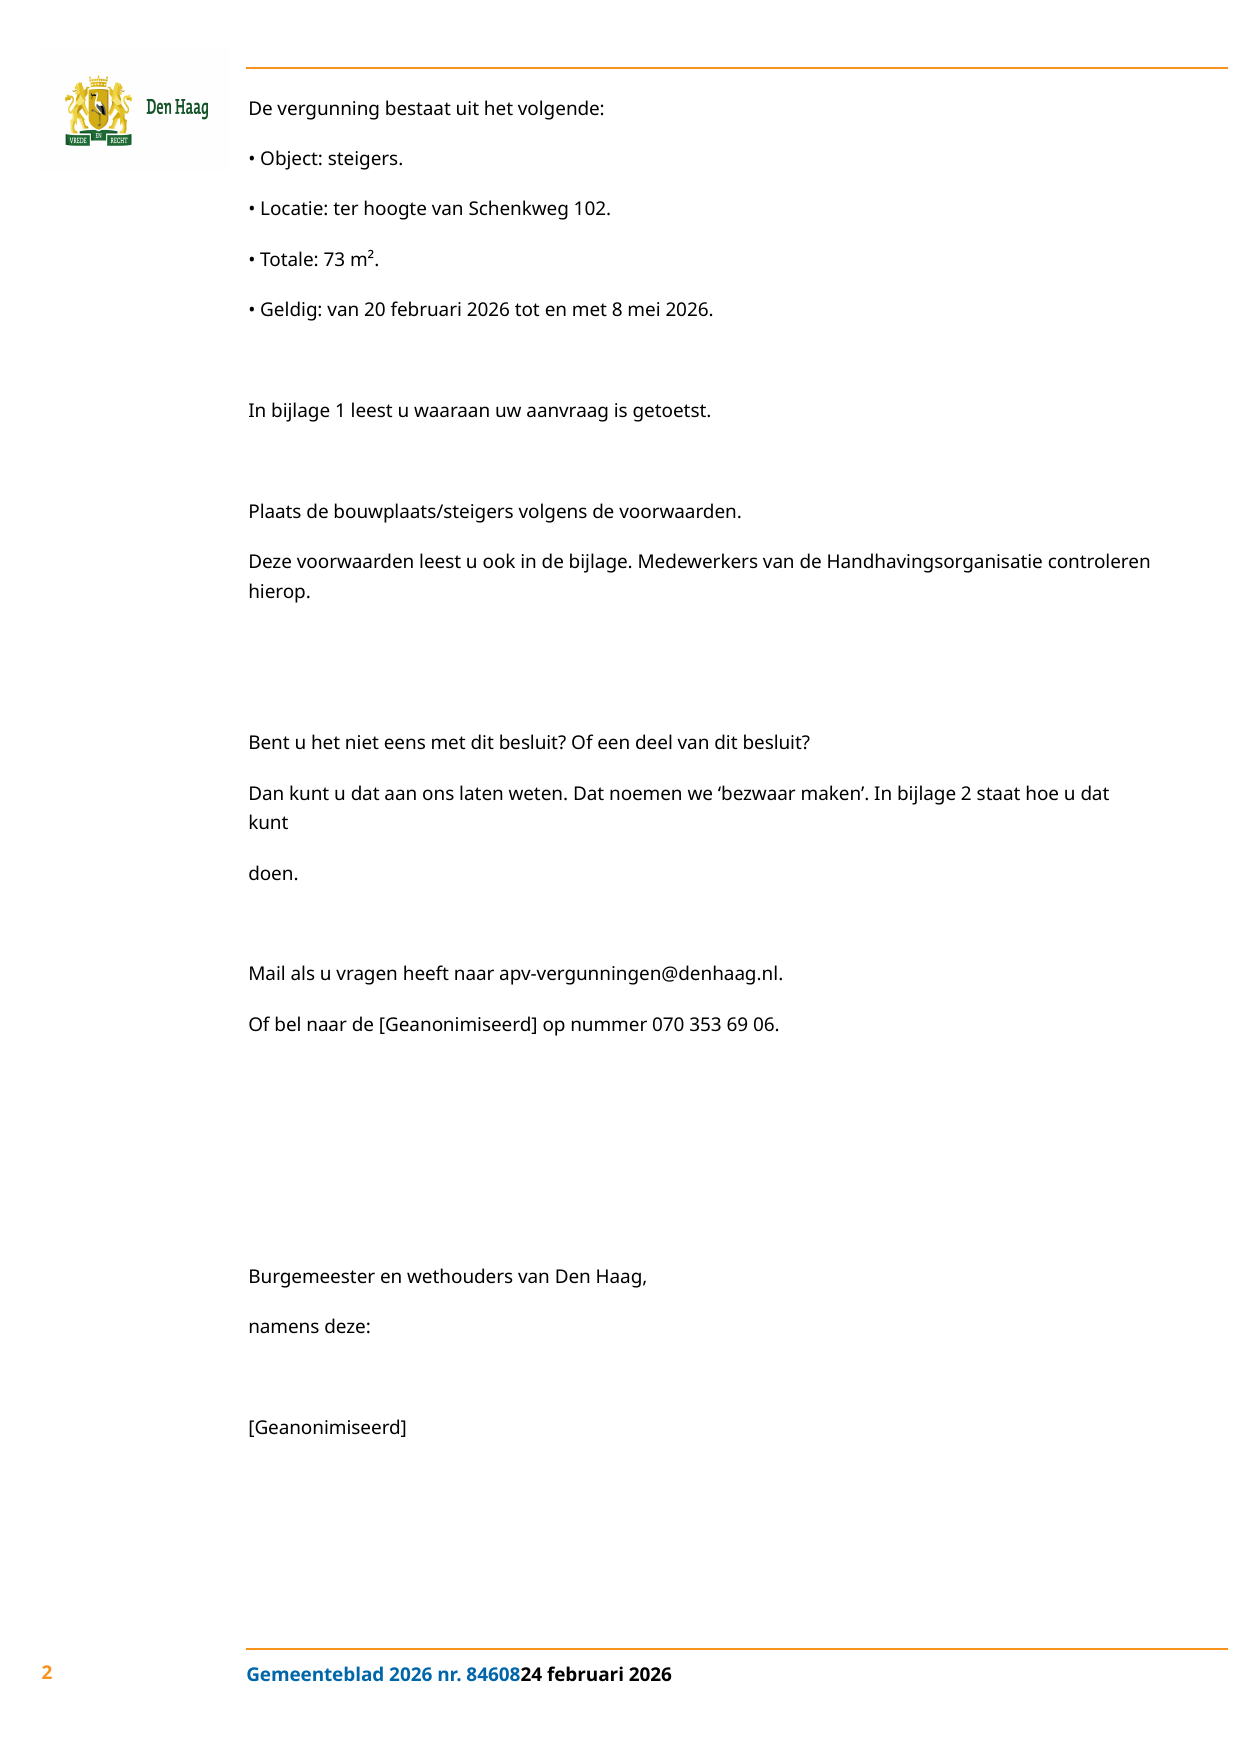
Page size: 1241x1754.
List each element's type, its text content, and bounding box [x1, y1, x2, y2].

text Deze voorwaarden leest u ook in de bijlage. Medewerkers van de Handhavingsorganisatie controleren hierop. [248, 548, 1152, 604]
picture [41, 47, 231, 172]
text [Geanonimiseerd] [248, 1414, 1152, 1440]
text doen. [248, 860, 1152, 886]
text Of bel naar de [Geanonimiseerd] op nummer 070 353 69 06. [248, 1011, 1152, 1037]
text • Geldig: van 20 februari 2026 tot en met 8 mei 2026. [248, 296, 1152, 322]
text Dan kunt u dat aan ons laten weten. Dat noemen we ‘bezwaar maken’. In bijlage 2 staat hoe u dat kunt [248, 780, 1152, 835]
text namens deze: [248, 1313, 1152, 1339]
text Bent u het niet eens met dit besluit? Of een deel van dit besluit? [248, 729, 1152, 755]
text • Totale: 73 m². [248, 246, 1152, 272]
text • Locatie: ter hoogte van Schenkweg 102. [248, 196, 1152, 221]
text Burgemeester en wethouders van Den Haag, [248, 1263, 1152, 1289]
text In bijlage 1 leest u waaraan uw aanvraag is getoetst. [248, 397, 1152, 423]
text Plaats de bouwplaats/steigers volgens de voorwaarden. [248, 498, 1152, 524]
text Mail als u vragen heeft naar apv-vergunningen@denhaag.nl. [248, 961, 1152, 986]
text • Object: steigers. [248, 145, 1152, 171]
text De vergunning bestaat uit het volgende: [248, 95, 1152, 121]
